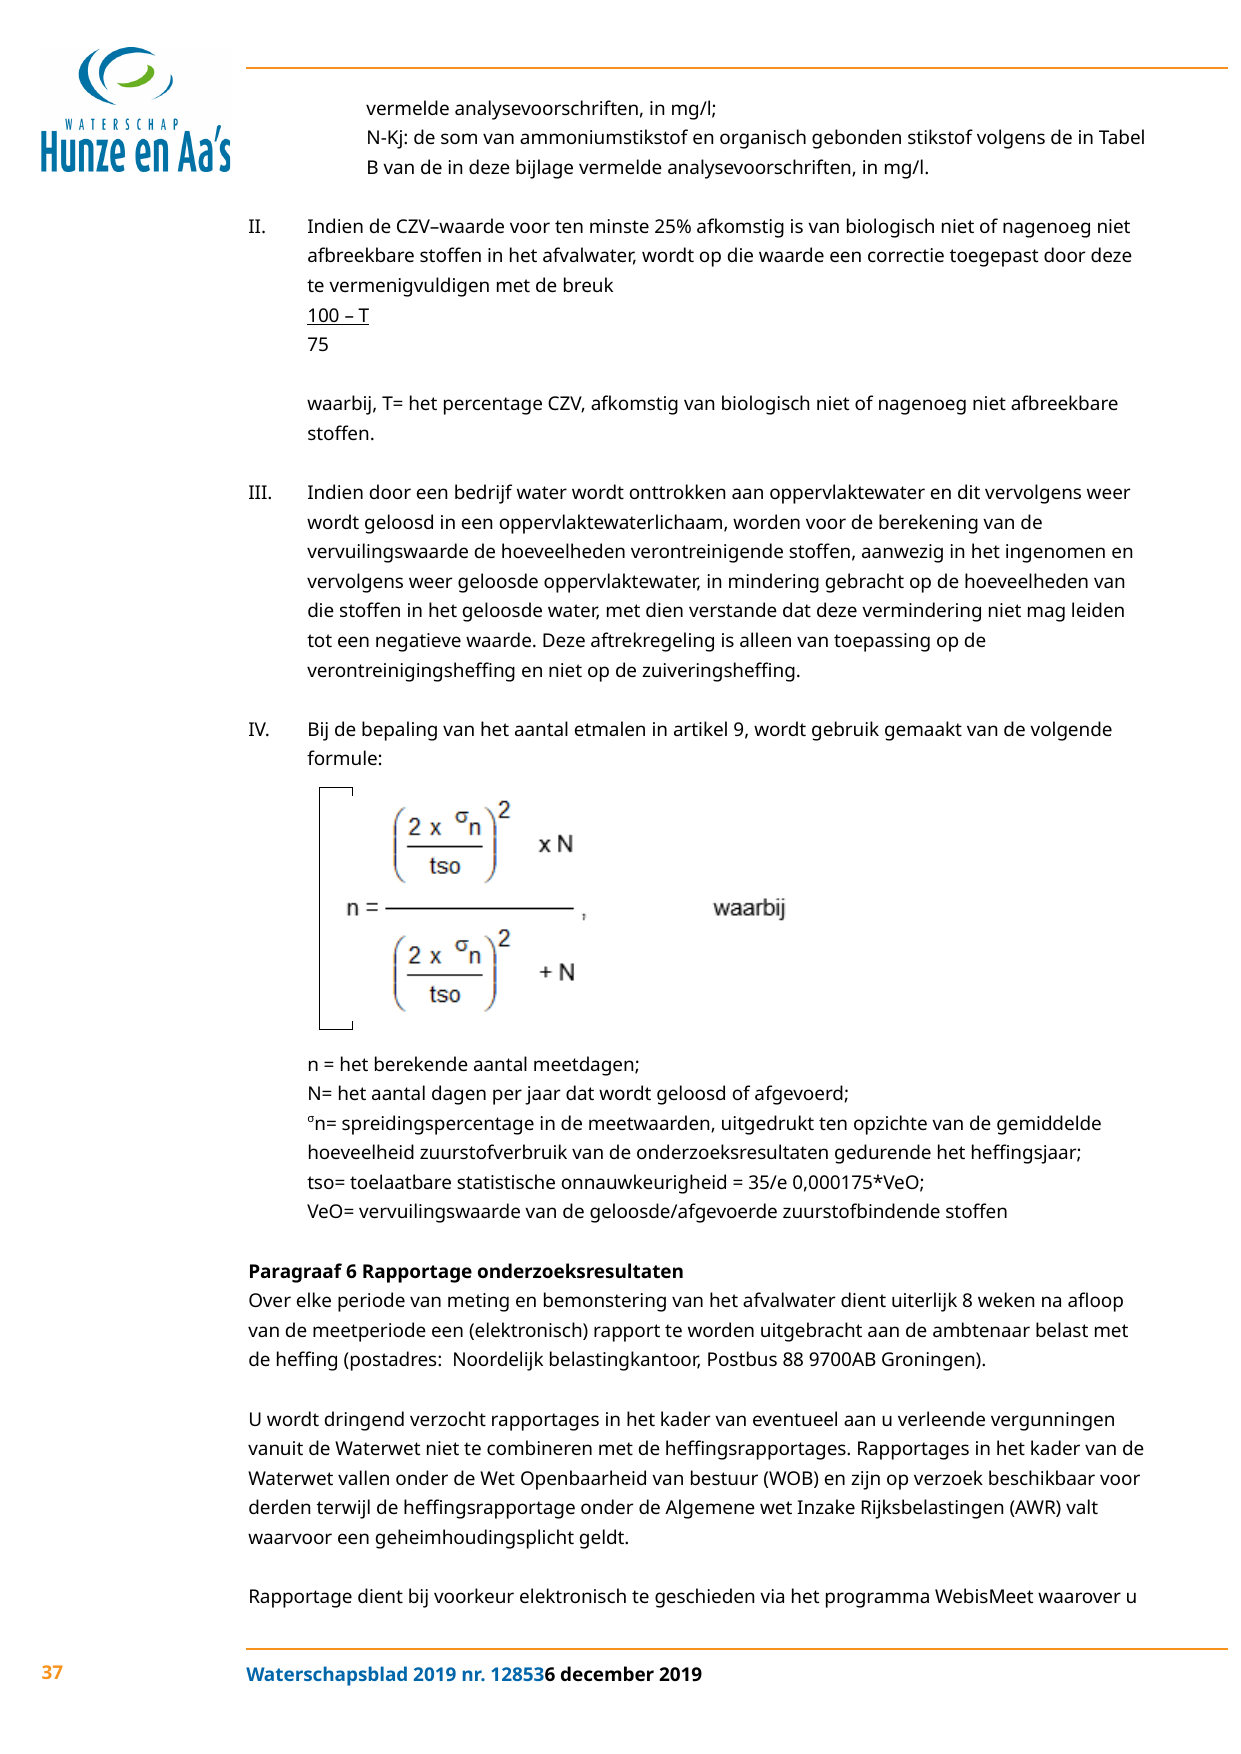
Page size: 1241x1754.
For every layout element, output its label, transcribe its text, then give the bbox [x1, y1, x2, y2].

picture [327, 796, 801, 1021]
list Bij de bepaling van het aantal etmalen in artikel 9, wordt gebruik gemaakt van de volgende formule: [248, 716, 1152, 771]
list 75 [248, 331, 1152, 357]
list N-Kj: de som van ammoniumstikstof en organisch gebonden stikstof volgens de in Tabel B van de in deze bijlage vermelde analysevoorschriften, in mg/l. [307, 124, 1152, 180]
list σn= spreidingspercentage in de meetwaarden, uitgedrukt ten opzichte van de gemiddelde hoeveelheid zuurstofverbruik van de onderzoeksresultaten gedurende het heffingsjaar; [248, 1110, 1152, 1165]
list vermelde analysevoorschriften, in mg/l; [307, 95, 1152, 121]
list VeO= vervuilingswaarde van de geloosde/afgevoerde zuurstofbindende stoffen [248, 1199, 1152, 1224]
text Rapportage dient bij voorkeur elektronisch te geschieden via het programma WebisMeet waarover u [248, 1583, 1152, 1609]
picture [183, 163, 191, 172]
picture [47, 154, 51, 172]
text Over elke periode van meting en bemonstering van het afvalwater dient uiterlijk 8 weken na afloop van de meetperiode een (elektronisch) rapport te worden uitgebracht aan de ambtenaar belast met de heffing (postadres: Noordelijk belastingkantoor, Postbus 88 9700AB Groningen). [248, 1287, 1152, 1372]
list n = het berekende aantal meetdagen; [248, 1051, 1152, 1076]
list waarbij, T= het percentage CZV, afkomstig van biologisch niet of nagenoeg niet afbreekbare stoffen. [248, 391, 1152, 446]
list tso= toelaatbare statistische onnauwkeurigheid = 35/e 0,000175*VeO; [248, 1169, 1152, 1195]
picture [226, 145, 231, 156]
text Paragraaf 6 Rapportage onderzoeksresultaten [248, 1258, 1152, 1283]
list Indien door een bedrijf water wordt onttrokken aan oppervlaktewater en dit vervolgens weer wordt geloosd in een oppervlaktewaterlichaam, worden voor de berekening van de vervuilingswaarde de hoeveelheden verontreinigende stoffen, aanwezig in het ingenomen en vervolgens weer geloosde oppervlaktewater, in mindering gebracht op de hoeveelheden van die stoffen in het geloosde water, met dien verstande dat deze vermindering niet mag leiden tot een negatieve waarde. Deze aftrekregeling is alleen van toepassing op de verontreinigingsheffing en niet op de zuiveringsheffing. [248, 479, 1152, 683]
list Indien de CZV–waarde voor ten minste 25% afkomstig is van biologisch niet of nagenoeg niet afbreekbare stoffen in het afvalwater, wordt op die waarde een correctie toegepast door deze te vermenigvuldigen met de breuk [248, 213, 1152, 298]
list N= het aantal dagen per jaar dat wordt geloosd of afgevoerd; [248, 1080, 1152, 1106]
picture [41, 47, 231, 172]
list 100 – T [248, 302, 1152, 328]
text U wordt dringend verzocht rapportages in het kader van eventueel aan u verleende vergunningen vanuit de Waterwet niet te combineren met de heffingsrapportages. Rapportages in het kader van de Waterwet vallen onder de Wet Openbaarheid van bestuur (WOB) en zijn op verzoek beschikbaar voor derden terwijl de heffingsrapportage onder de Algemene wet Inzake Rijksbelastingen (AWR) valt waarvoor een geheimhoudingsplicht geldt. [248, 1406, 1152, 1550]
